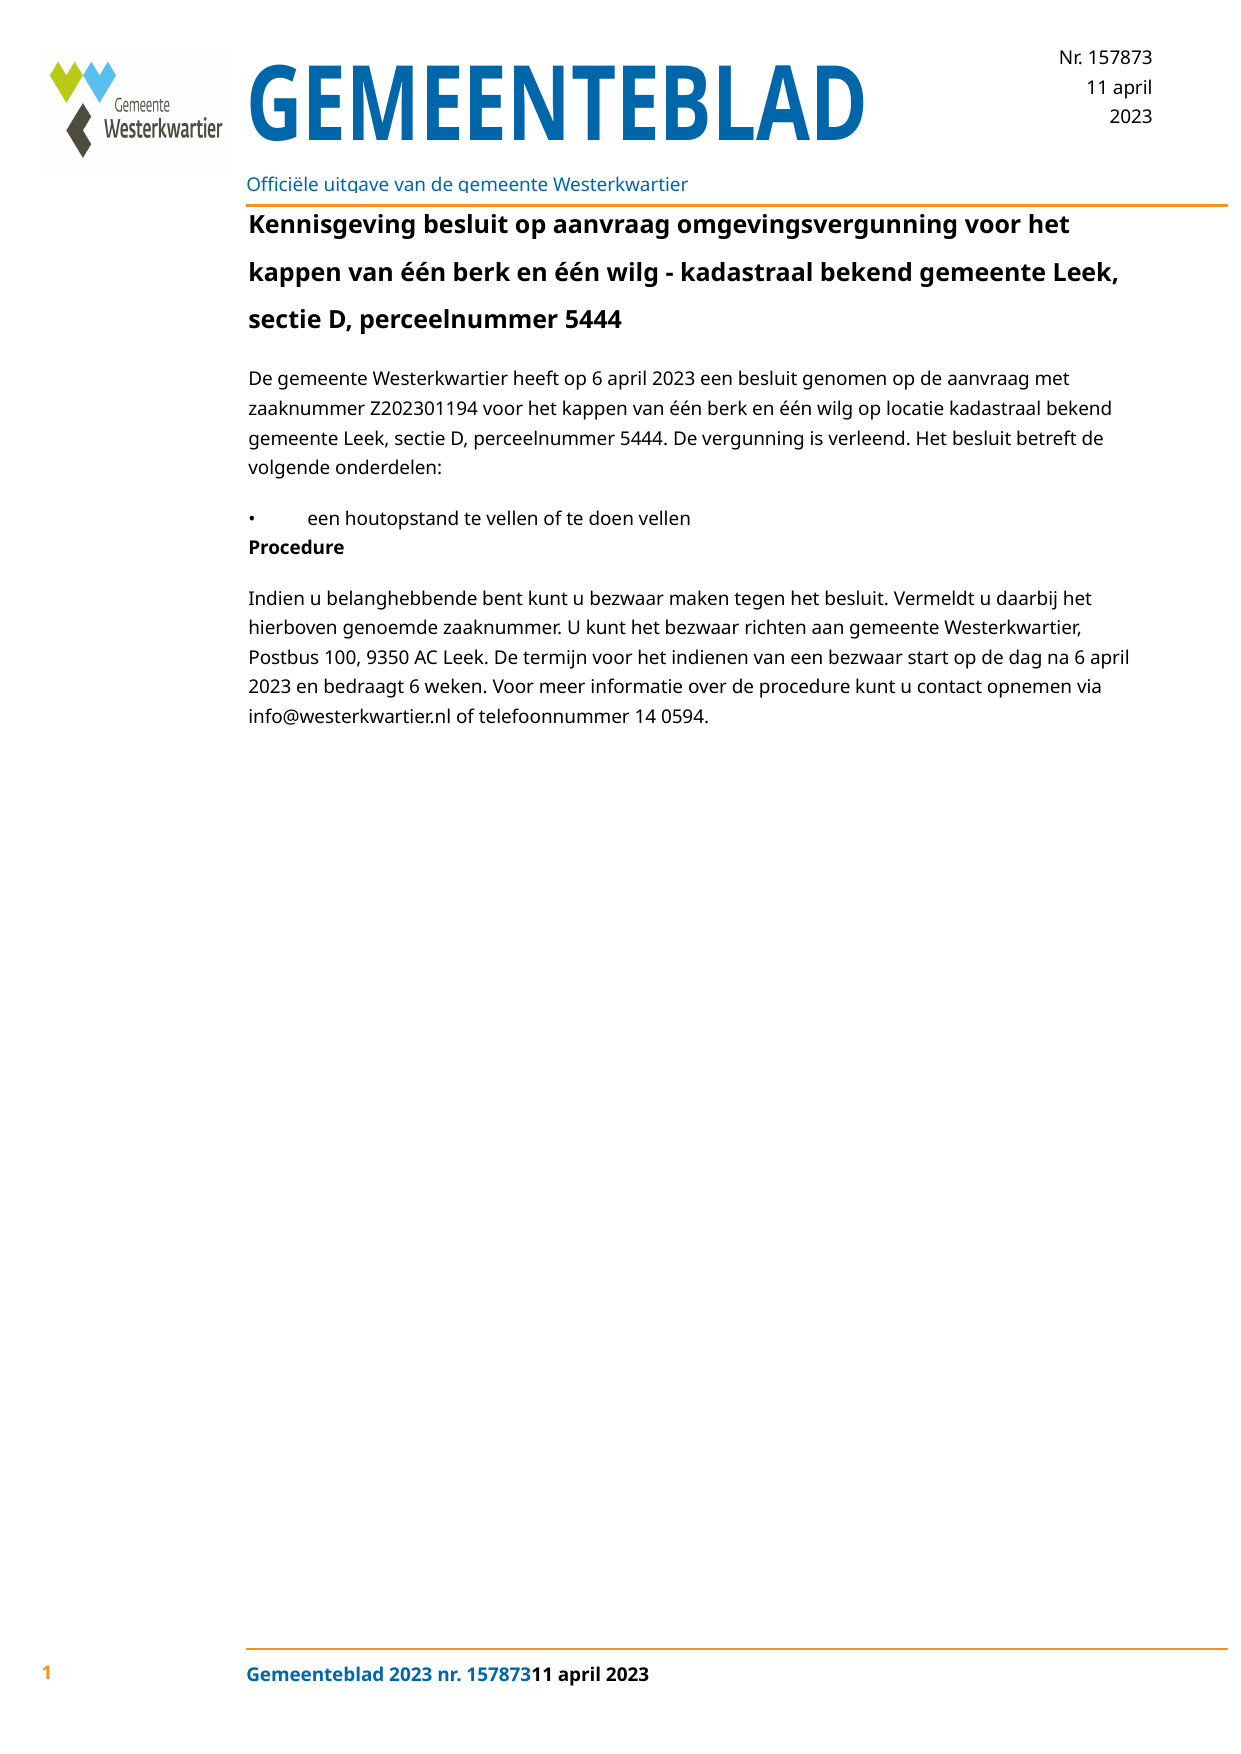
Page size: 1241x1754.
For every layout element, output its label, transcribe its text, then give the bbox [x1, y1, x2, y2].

list een houtopstand te vellen of te doen vellen [248, 505, 1152, 530]
text Indien u belanghebbende bent kunt u bezwaar maken tegen het besluit. Vermeldt u daarbij het hierboven genoemde zaaknummer. U kunt het bezwaar richten aan gemeente Westerkwartier, Postbus 100, 9350 AC Leek. De termijn voor het indienen van een bezwaar start op de dag na 6 april 2023 en bedraagt 6 weken. Voor meer informatie over de procedure kunt u contact opnemen via info@westerkwartier.nl of telefoonnummer 14 0594. [248, 585, 1152, 729]
text Kennisgeving besluit op aanvraag omgevingsvergunning voor het kappen van één berk en één wilg - kadastraal bekend gemeente Leek, sectie D, perceelnummer 5444 [248, 207, 1152, 336]
picture [41, 47, 231, 172]
text Procedure [248, 534, 1152, 560]
text De gemeente Westerkwartier heeft op 6 april 2023 een besluit genomen op de aanvraag met zaaknummer Z202301194 voor het kappen van één berk en één wilg op locatie kadastraal bekend gemeente Leek, sectie D, perceelnummer 5444. De vergunning is verleend. Het besluit betreft de volgende onderdelen: [248, 366, 1152, 480]
